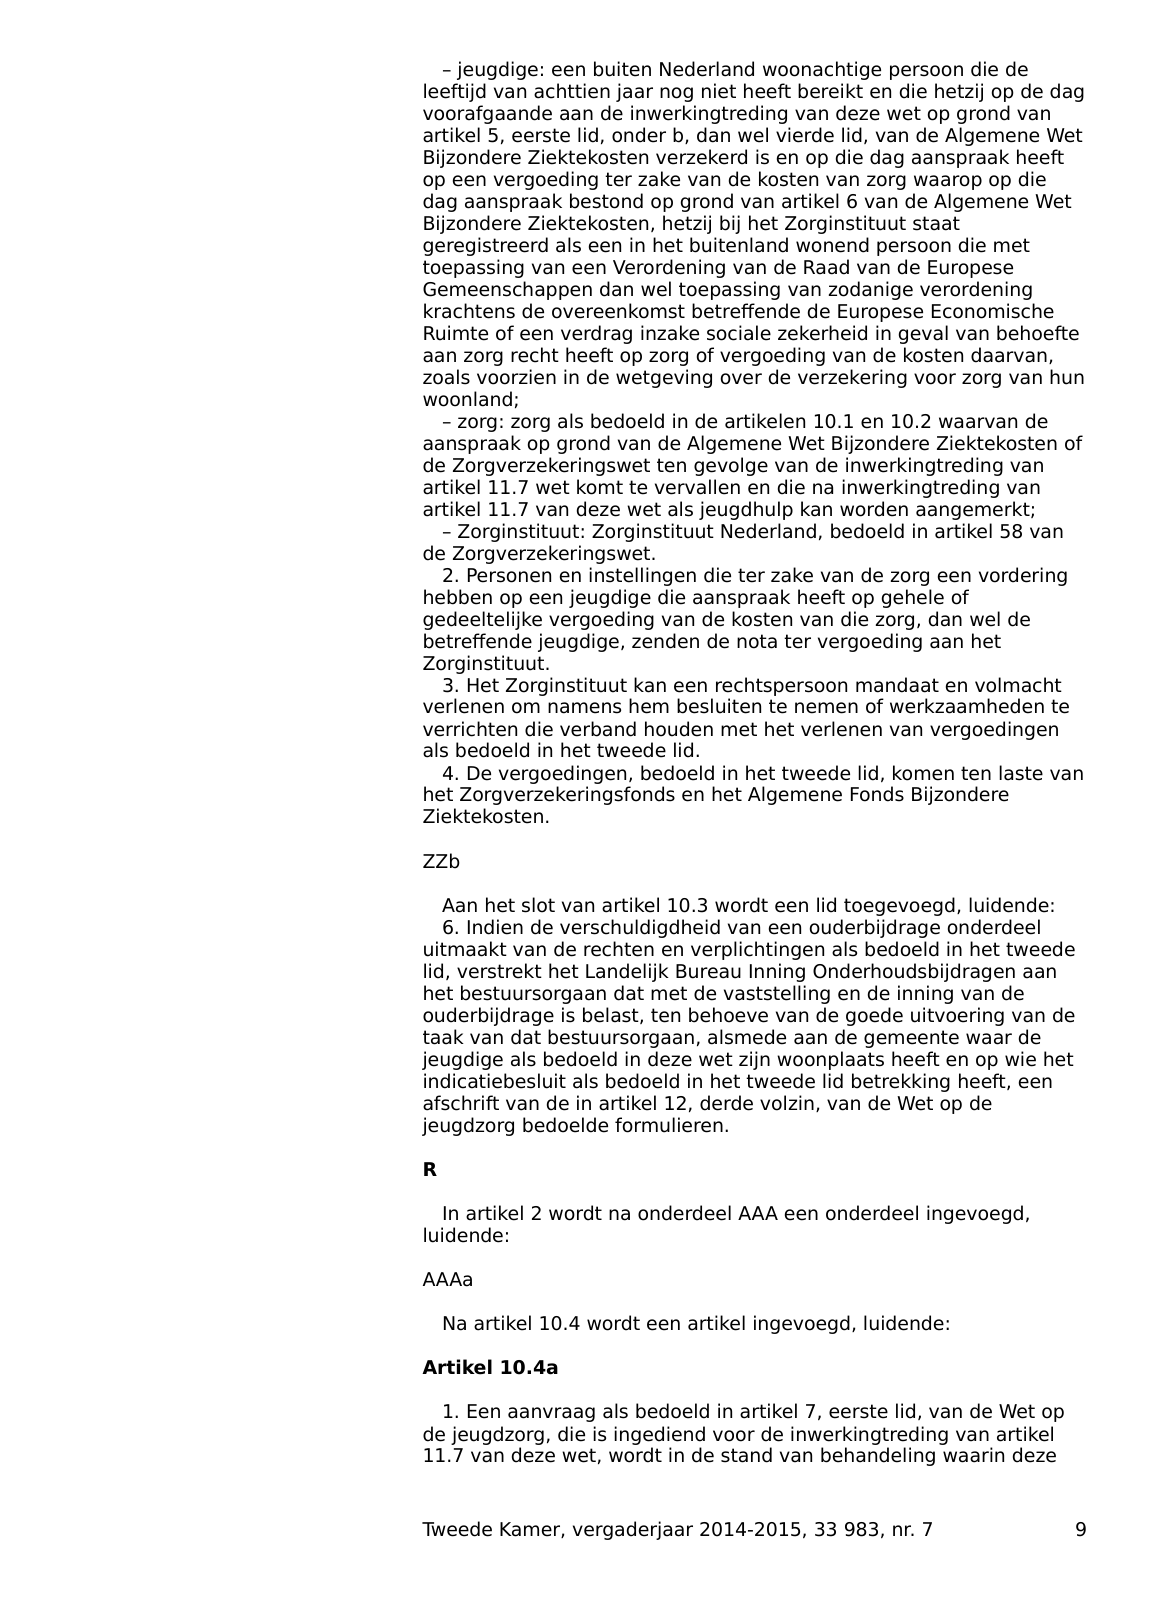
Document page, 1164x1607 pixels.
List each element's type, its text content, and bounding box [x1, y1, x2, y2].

text 3. Het Zorginstituut kan een rechtspersoon mandaat en volmacht verlenen om namens hem besluiten te nemen of werkzaamheden te verrichten die verband houden met het verlenen van vergoedingen als bedoeld in het tweede lid. [422, 674, 1087, 762]
text Na artikel 10.4 wordt een artikel ingevoegd, luidende: [422, 1313, 1087, 1335]
subtitle R [422, 1159, 1087, 1181]
subtitle ZZb [422, 851, 1087, 872]
subtitle AAAa [422, 1269, 1087, 1291]
text – jeugdige: een buiten Nederland woonachtige persoon die de leeftijd van achttien jaar nog niet heeft bereikt en die hetzij op de dag voorafgaande aan de inwerkingtreding van deze wet op grond van artikel 5, eerste lid, onder b, dan wel vierde lid, van de Algemene Wet Bijzondere Ziektekosten verzekerd is en op die dag aanspraak heeft op een vergoeding ter zake van de kosten van zorg waarop op die dag aanspraak bestond op grond van artikel 6 van de Algemene Wet Bijzondere Ziektekosten, hetzij bij het Zorginstituut staat geregistreerd als een in het buitenland wonend persoon die met toepassing van een Verordening van de Raad van de Europese Gemeenschappen dan wel toepassing van zodanige verordening krachtens de overeenkomst betreffende de Europese Economische Ruimte of een verdrag inzake sociale zekerheid in geval van behoefte aan zorg recht heeft op zorg of vergoeding van de kosten daarvan, zoals voorzien in de wetgeving over de verzekering voor zorg van hun woonland; [422, 59, 1087, 411]
text 1. Een aanvraag als bedoeld in artikel 7, eerste lid, van de Wet op de jeugdzorg, die is ingediend voor de inwerkingtreding van artikel 11.7 van deze wet, wordt in de stand van behandeling waarin deze [422, 1401, 1087, 1467]
text – zorg: zorg als bedoeld in de artikelen 10.1 en 10.2 waarvan de aanspraak op grond van de Algemene Wet Bijzondere Ziektekosten of de Zorgverzekeringswet ten gevolge van de inwerkingtreding van artikel 11.7 wet komt te vervallen en die na inwerkingtreding van artikel 11.7 van deze wet als jeugdhulp kan worden aangemerkt; [422, 411, 1087, 521]
text 4. De vergoedingen, bedoeld in het tweede lid, komen ten laste van het Zorgverzekeringsfonds en het Algemene Fonds Bijzondere Ziektekosten. [422, 762, 1087, 828]
text – Zorginstituut: Zorginstituut Nederland, bedoeld in artikel 58 van de Zorgverzekeringswet. [422, 521, 1087, 564]
text In artikel 2 wordt na onderdeel AAA een onderdeel ingevoegd, luidende: [422, 1203, 1087, 1247]
text 6. Indien de verschuldigdheid van een ouderbijdrage onderdeel uitmaakt van de rechten en verplichtingen als bedoeld in het tweede lid, verstrekt het Landelijk Bureau Inning Onderhoudsbijdragen aan het bestuursorgaan dat met de vaststelling en de inning van de ouderbijdrage is belast, ten behoeve van de goede uitvoering van de taak van dat bestuursorgaan, alsmede aan de gemeente waar de jeugdige als bedoeld in deze wet zijn woonplaats heeft en op wie het indicatiebesluit als bedoeld in het tweede lid betrekking heeft, een afschrift van de in artikel 12, derde volzin, van de Wet op de jeugdzorg bedoelde formulieren. [422, 917, 1087, 1136]
text Aan het slot van artikel 10.3 wordt een lid toegevoegd, luidende: [422, 895, 1087, 917]
subtitle Artikel 10.4a [422, 1357, 1087, 1379]
text 2. Personen en instellingen die ter zake van de zorg een vordering hebben op een jeugdige die aanspraak heeft op gehele of gedeeltelijke vergoeding van de kosten van die zorg, dan wel de betreffende jeugdige, zenden de nota ter vergoeding aan het Zorginstituut. [422, 564, 1087, 674]
